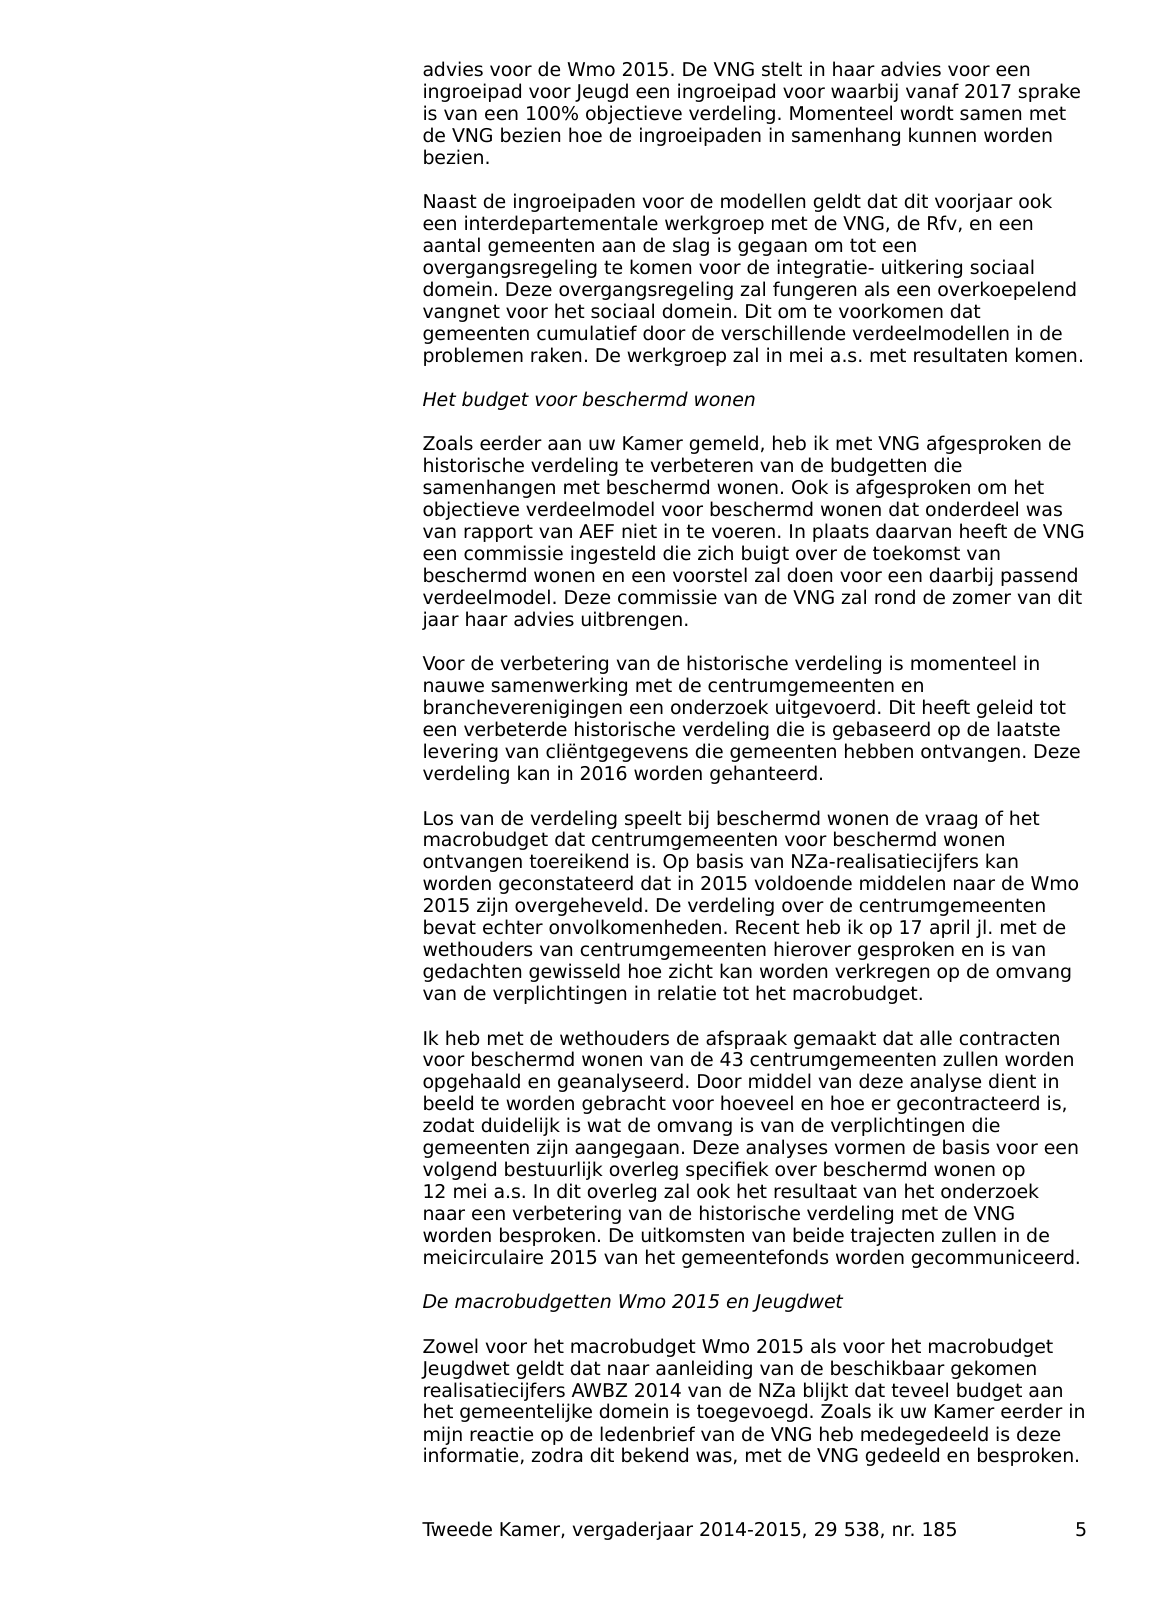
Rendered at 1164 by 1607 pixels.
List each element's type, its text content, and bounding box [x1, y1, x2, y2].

text Zoals eerder aan uw Kamer gemeld, heb ik met VNG afgesproken de historische verdeling te verbeteren van de budgetten die samenhangen met beschermd wonen. Ook is afgesproken om het objectieve verdeelmodel voor beschermd wonen dat onderdeel was van rapport van AEF niet in te voeren. In plaats daarvan heeft de VNG een commissie ingesteld die zich buigt over de toekomst van beschermd wonen en een voorstel zal doen voor een daarbij passend verdeelmodel. Deze commissie van de VNG zal rond de zomer van dit jaar haar advies uitbrengen. [422, 433, 1087, 631]
text Naast de ingroeipaden voor de modellen geldt dat dit voorjaar ook een interdepartementale werkgroep met de VNG, de Rfv, en een aantal gemeenten aan de slag is gegaan om tot een overgangsregeling te komen voor de integratie- uitkering sociaal domein. Deze overgangsregeling zal fungeren als een overkoepelend vangnet voor het sociaal domein. Dit om te voorkomen dat gemeenten cumulatief door de verschillende verdeelmodellen in de problemen raken. De werkgroep zal in mei a.s. met resultaten komen. [422, 191, 1087, 367]
text Zowel voor het macrobudget Wmo 2015 als voor het macrobudget Jeugdwet geldt dat naar aanleiding van de beschikbaar gekomen realisatiecijfers AWBZ 2014 van de NZa blijkt dat teveel budget aan het gemeentelijke domein is toegevoegd. Zoals ik uw Kamer eerder in mijn reactie op de ledenbrief van de VNG heb medegedeeld is deze informatie, zodra dit bekend was, met de VNG gedeeld en besproken. [422, 1336, 1087, 1467]
text advies voor de Wmo 2015. De VNG stelt in haar advies voor een ingroeipad voor Jeugd een ingroeipad voor waarbij vanaf 2017 sprake is van een 100% objectieve verdeling. Momenteel wordt samen met de VNG bezien hoe de ingroeipaden in samenhang kunnen worden bezien. [422, 59, 1087, 169]
text Los van de verdeling speelt bij beschermd wonen de vraag of het macrobudget dat centrumgemeenten voor beschermd wonen ontvangen toereikend is. Op basis van NZa-realisatiecijfers kan worden geconstateerd dat in 2015 voldoende middelen naar de Wmo 2015 zijn overgeheveld. De verdeling over de centrumgemeenten bevat echter onvolkomenheden. Recent heb ik op 17 april jl. met de wethouders van centrumgemeenten hierover gesproken en is van gedachten gewisseld hoe zicht kan worden verkregen op de omvang van de verplichtingen in relatie tot het macrobudget. [422, 807, 1087, 1005]
text Ik heb met de wethouders de afspraak gemaakt dat alle contracten voor beschermd wonen van de 43 centrumgemeenten zullen worden opgehaald en geanalyseerd. Door middel van deze analyse dient in beeld te worden gebracht voor hoeveel en hoe er gecontracteerd is, zodat duidelijk is wat de omvang is van de verplichtingen die gemeenten zijn aangegaan. Deze analyses vormen de basis voor een volgend bestuurlijk overleg specifiek over beschermd wonen op 12 mei a.s. In dit overleg zal ook het resultaat van het onderzoek naar een verbetering van de historische verdeling met de VNG worden besproken. De uitkomsten van beide trajecten zullen in de meicirculaire 2015 van het gemeentefonds worden gecommuniceerd. [422, 1027, 1087, 1269]
text Voor de verbetering van de historische verdeling is momenteel in nauwe samenwerking met de centrumgemeenten en brancheverenigingen een onderzoek uitgevoerd. Dit heeft geleid tot een verbeterde historische verdeling die is gebaseerd op de laatste levering van cliëntgegevens die gemeenten hebben ontvangen. Deze verdeling kan in 2016 worden gehanteerd. [422, 653, 1087, 785]
subtitle Het budget voor beschermd wonen [422, 389, 1087, 411]
subtitle De macrobudgetten Wmo 2015 en Jeugdwet [422, 1291, 1087, 1313]
